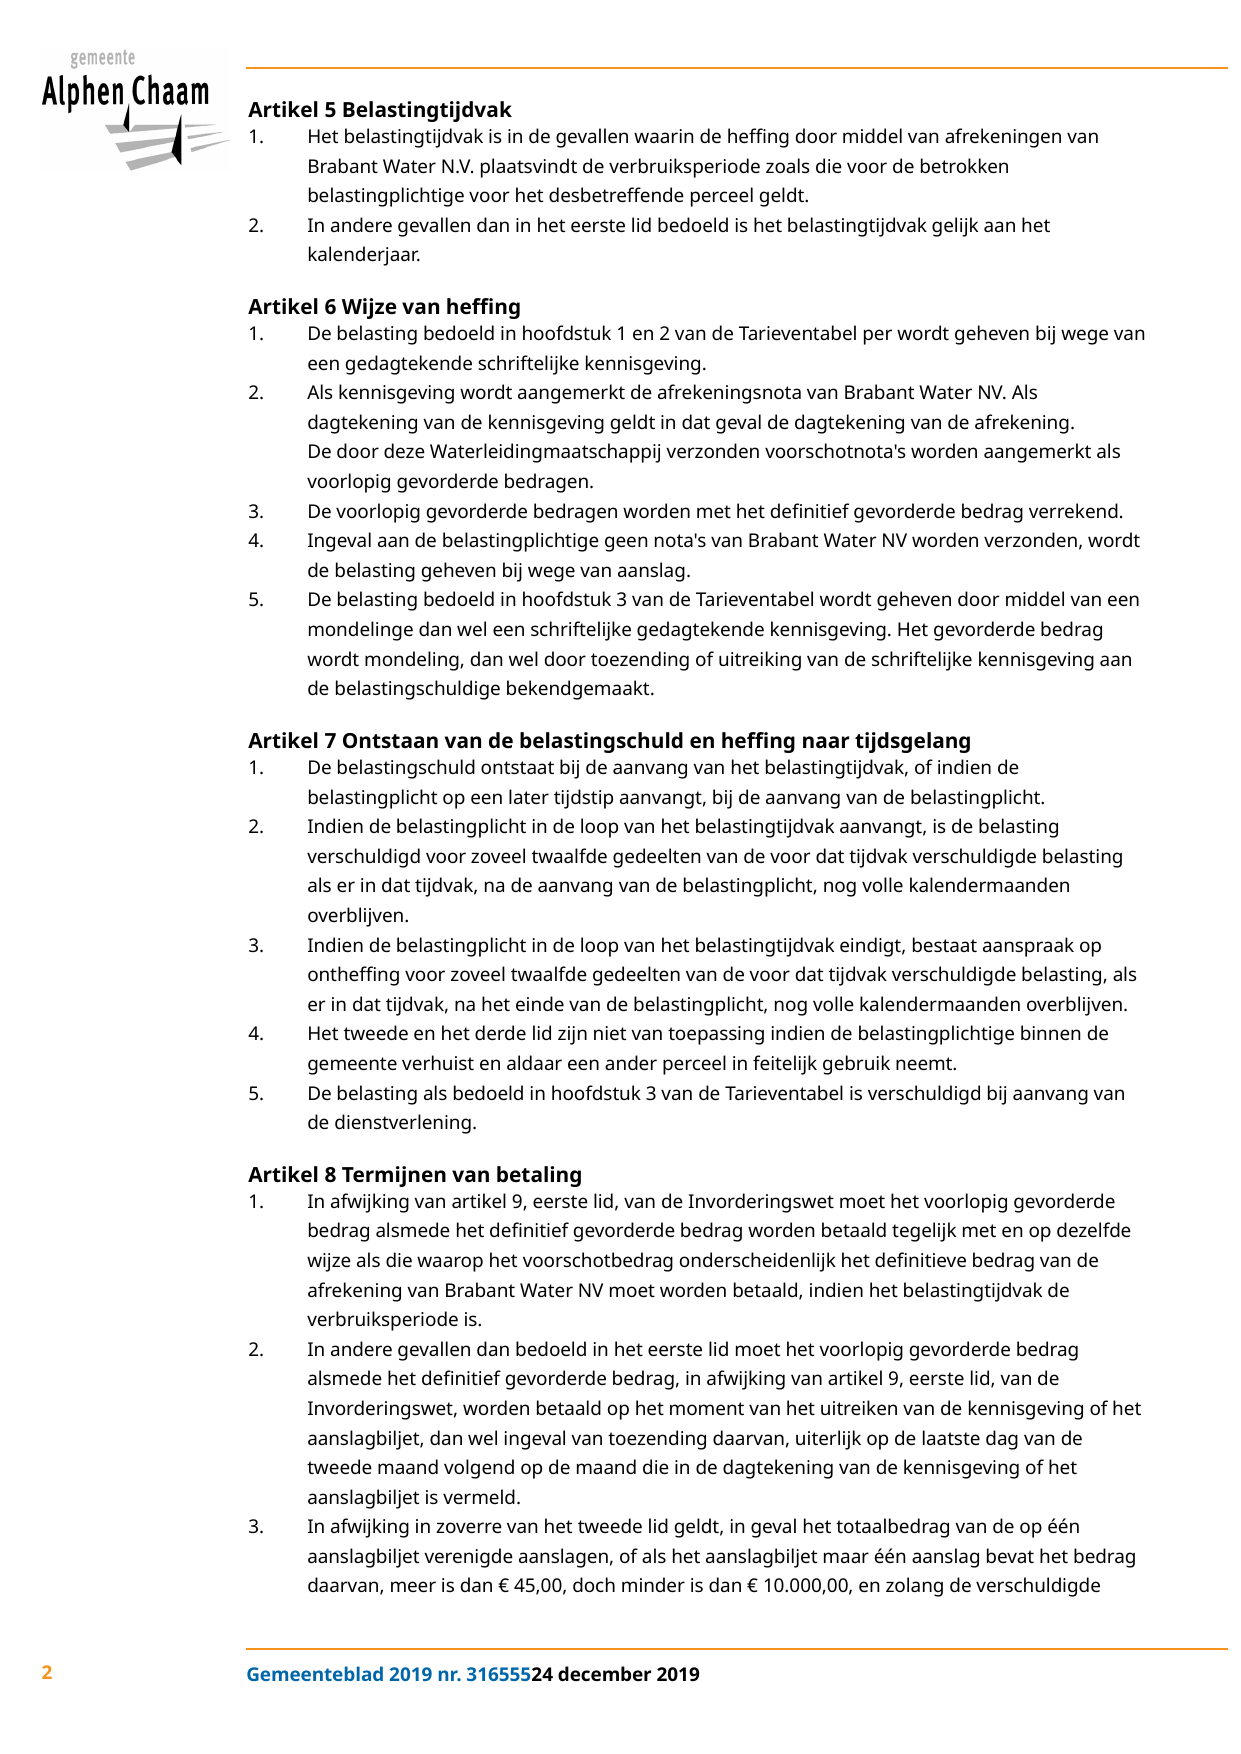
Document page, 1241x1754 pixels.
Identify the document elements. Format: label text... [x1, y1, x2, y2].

list Als kennisgeving wordt aangemerkt de afrekeningsnota van Brabant Water NV. Als dagtekening van de kennisgeving geldt in dat geval de dagtekening van de afrekening. [248, 379, 1152, 435]
list In andere gevallen dan in het eerste lid bedoeld is het belastingtijdvak gelijk aan het kalenderjaar. [248, 212, 1152, 267]
list De belastingschuld ontstaat bij de aanvang van het belastingtijdvak, of indien de belastingplicht op een later tijdstip aanvangt, bij de aanvang van de belastingplicht. [248, 754, 1152, 809]
list De voorlopig gevorderde bedragen worden met het definitief gevorderde bedrag verrekend. [248, 498, 1152, 524]
list Indien de belastingplicht in de loop van het belastingtijdvak aanvangt, is de belasting verschuldigd voor zoveel twaalfde gedeelten van de voor dat tijdvak verschuldigde belasting als er in dat tijdvak, na de aanvang van de belastingplicht, nog volle kalendermaanden overblijven. [248, 813, 1152, 928]
list Ingeval aan de belastingplichtige geen nota's van Brabant Water NV worden verzonden, wordt de belasting geheven bij wege van aanslag. [248, 527, 1152, 583]
picture [41, 47, 231, 172]
list Het belastingtijdvak is in de gevallen waarin de heffing door middel van afrekeningen van Brabant Water N.V. plaatsvindt de verbruiksperiode zoals die voor de betrokken belastingplichtige voor het desbetreffende perceel geldt. [248, 123, 1152, 208]
text Artikel 6 Wijze van heffing [248, 292, 1152, 320]
list De belasting als bedoeld in hoofdstuk 3 van de Tarieventabel is verschuldigd bij aanvang van de dienstverlening. [248, 1080, 1152, 1135]
list De belasting bedoeld in hoofdstuk 1 en 2 van de Tarieventabel per wordt geheven bij wege van een gedagtekende schriftelijke kennisgeving. [248, 320, 1152, 376]
list De door deze Waterleidingmaatschappij verzonden voorschotnota's worden aangemerkt als voorlopig gevorderde bedragen. [248, 439, 1152, 494]
list Het tweede en het derde lid zijn niet van toepassing indien de belastingplichtige binnen de gemeente verhuist en aldaar een ander perceel in feitelijk gebruik neemt. [248, 1021, 1152, 1076]
text Artikel 8 Termijnen van betaling [248, 1160, 1152, 1188]
text Artikel 7 Ontstaan van de belastingschuld en heffing naar tijdsgelang [248, 726, 1152, 754]
list In afwijking van artikel 9, eerste lid, van de Invorderingswet moet het voorlopig gevorderde bedrag alsmede het definitief gevorderde bedrag worden betaald tegelijk met en op dezelfde wijze als die waarop het voorschotbedrag onderscheidenlijk het definitieve bedrag van de afrekening van Brabant Water NV moet worden betaald, indien het belastingtijdvak de verbruiksperiode is. [248, 1188, 1152, 1332]
list De belasting bedoeld in hoofdstuk 3 van de Tarieventabel wordt geheven door middel van een mondelinge dan wel een schriftelijke gedagtekende kennisgeving. Het gevorderde bedrag wordt mondeling, dan wel door toezending of uitreiking van de schriftelijke kennisgeving aan de belastingschuldige bekendgemaakt. [248, 587, 1152, 701]
list In andere gevallen dan bedoeld in het eerste lid moet het voorlopig gevorderde bedrag alsmede het definitief gevorderde bedrag, in afwijking van artikel 9, eerste lid, van de Invorderingswet, worden betaald op het moment van het uitreiken van de kennisgeving of het aanslagbiljet, dan wel ingeval van toezending daarvan, uiterlijk op de laatste dag van de tweede maand volgend op de maand die in de dagtekening van de kennisgeving of het aanslagbiljet is vermeld. [248, 1336, 1152, 1510]
list In afwijking in zoverre van het tweede lid geldt, in geval het totaalbedrag van de op één aanslagbiljet verenigde aanslagen, of als het aanslagbiljet maar één aanslag bevat het bedrag daarvan, meer is dan € 45,00, doch minder is dan € 10.000,00, en zolang de verschuldigde [248, 1513, 1152, 1598]
list Indien de belastingplicht in de loop van het belastingtijdvak eindigt, bestaat aanspraak op ontheffing voor zoveel twaalfde gedeelten van de voor dat tijdvak verschuldigde belasting, als er in dat tijdvak, na het einde van de belastingplicht, nog volle kalendermaanden overblijven. [248, 932, 1152, 1017]
text Artikel 5 Belastingtijdvak [248, 95, 1152, 123]
